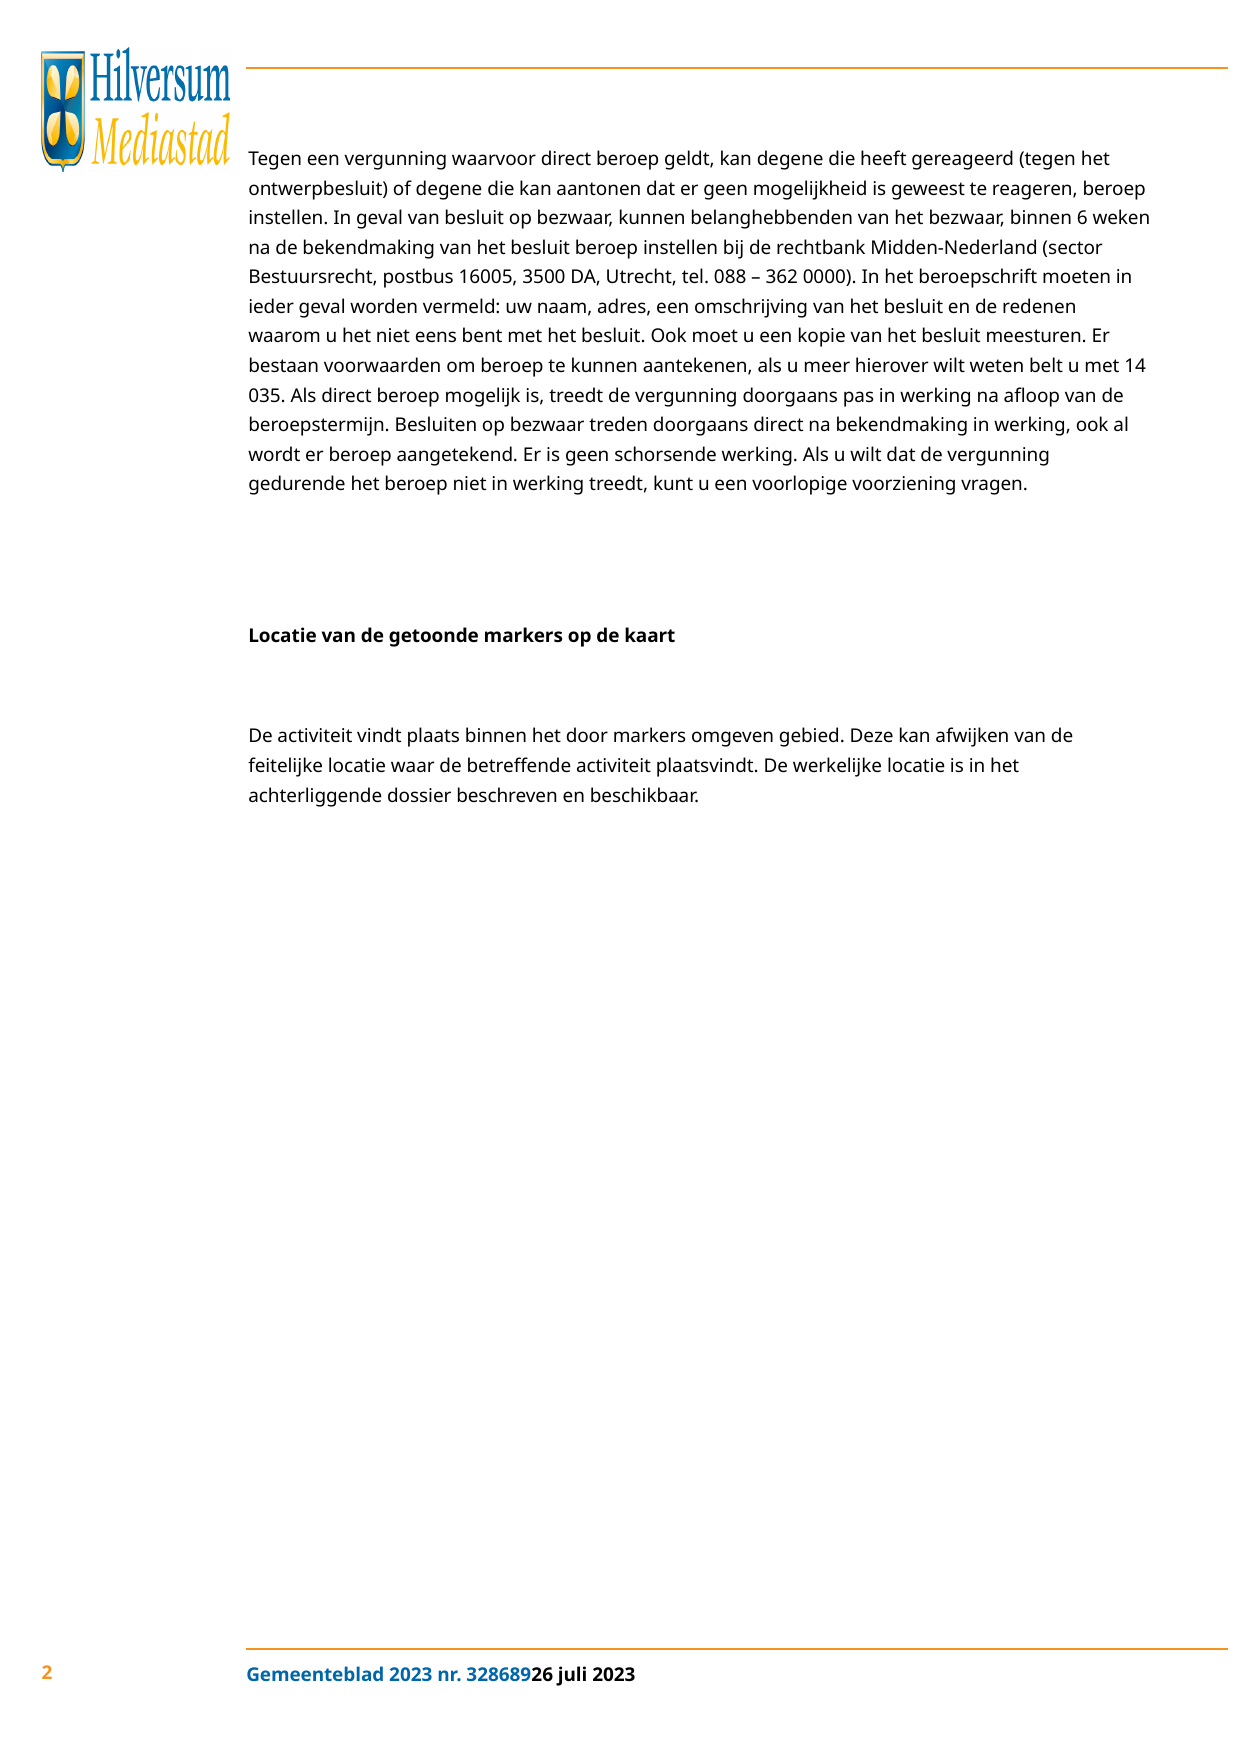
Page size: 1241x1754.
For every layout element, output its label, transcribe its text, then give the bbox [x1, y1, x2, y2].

text Tegen een vergunning waarvoor direct beroep geldt, kan degene die heeft gereageerd (tegen het ontwerpbesluit) of degene die kan aantonen dat er geen mogelijkheid is geweest te reageren, beroep instellen. In geval van besluit op bezwaar, kunnen belanghebbenden van het bezwaar, binnen 6 weken na de bekendmaking van het besluit beroep instellen bij de rechtbank Midden-Nederland (sector Bestuursrecht, postbus 16005, 3500 DA, Utrecht, tel. 088 – 362 0000). In het beroepschrift moeten in ieder geval worden vermeld: uw naam, adres, een omschrijving van het besluit en de redenen waarom u het niet eens bent met het besluit. Ook moet u een kopie van het besluit meesturen. Er bestaan voorwaarden om beroep te kunnen aantekenen, als u meer hierover wilt weten belt u met 14 035. Als direct beroep mogelijk is, treedt de vergunning doorgaans pas in werking na afloop van de beroepstermijn. Besluiten op bezwaar treden doorgaans direct na bekendmaking in werking, ook al wordt er beroep aangetekend. Er is geen schorsende werking. Als u wilt dat de vergunning gedurende het beroep niet in werking treedt, kunt u een voorlopige voorziening vragen. [248, 145, 1152, 496]
text Locatie van de getoonde markers op de kaart [248, 622, 1152, 648]
text De activiteit vindt plaats binnen het door markers omgeven gebied. Deze kan afwijken van de feitelijke locatie waar de betreffende activiteit plaatsvindt. De werkelijke locatie is in het achterliggende dossier beschreven en beschikbaar. [248, 723, 1152, 808]
picture [41, 47, 231, 172]
